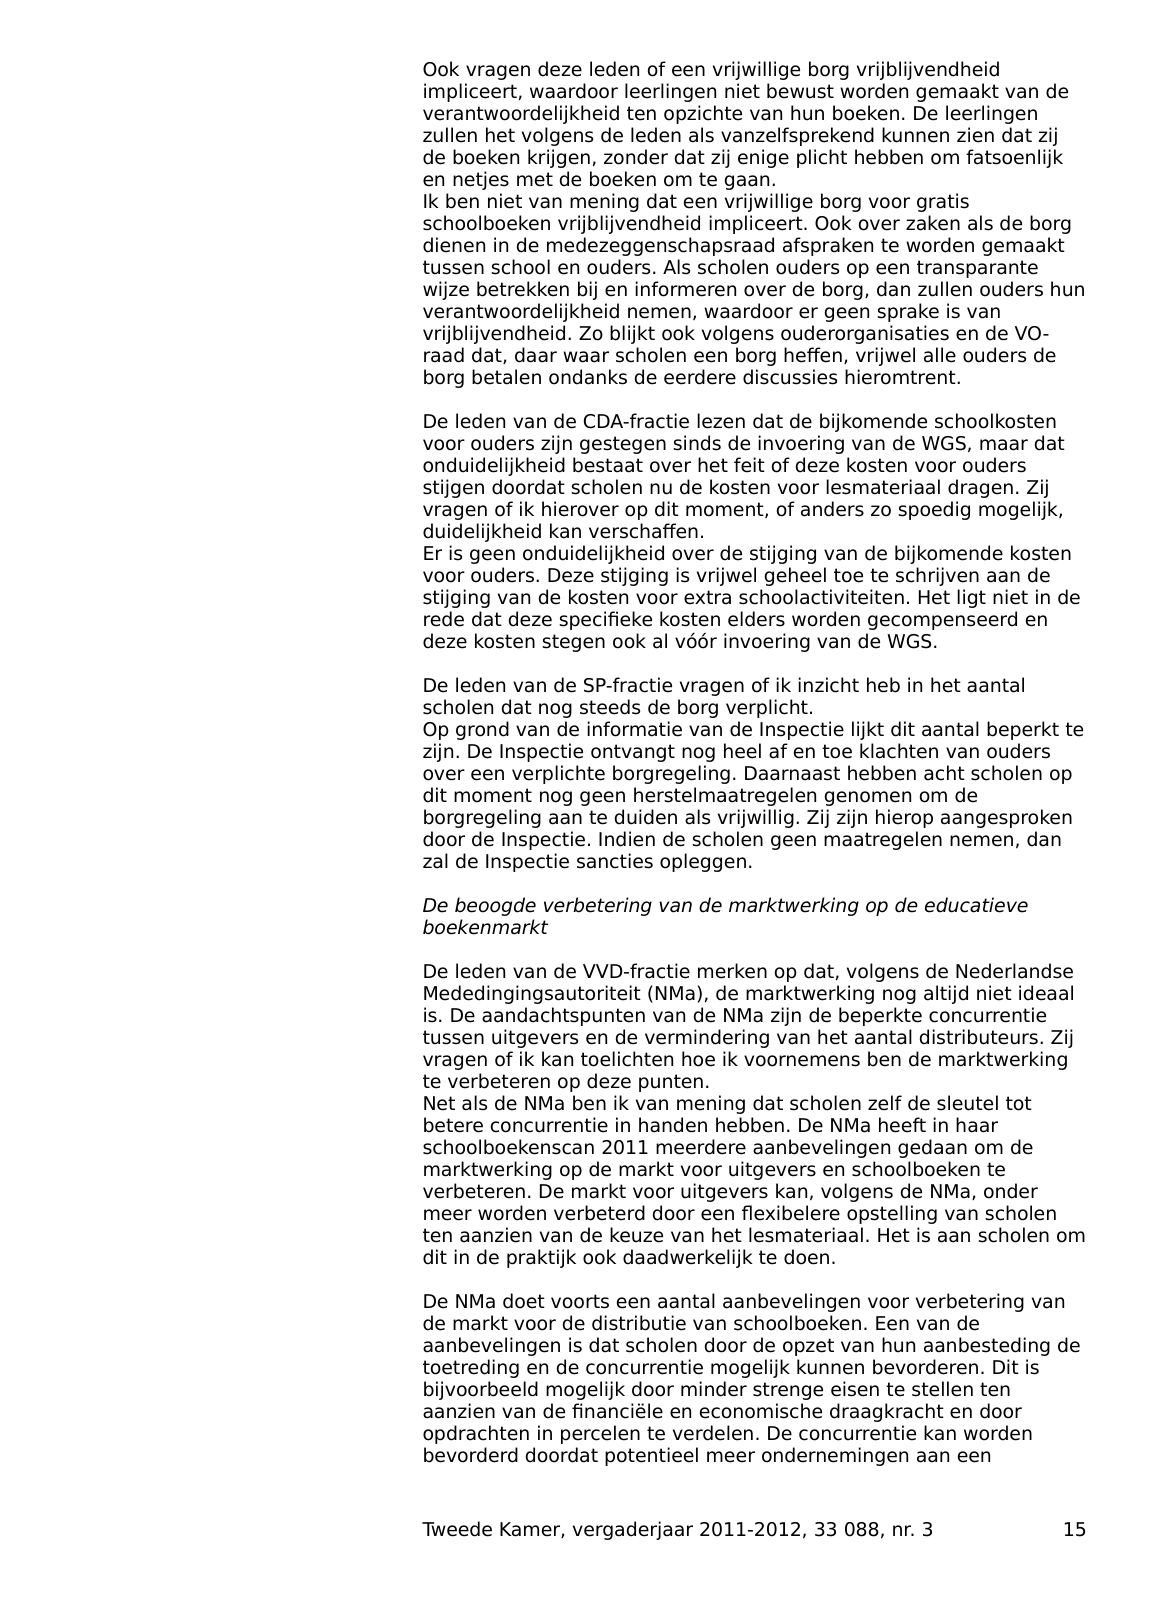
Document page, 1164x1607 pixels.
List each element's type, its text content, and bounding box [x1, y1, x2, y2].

subtitle De beoogde verbetering van de marktwerking op de educatieve boekenmarkt [422, 895, 1087, 939]
text De NMa doet voorts een aantal aanbevelingen voor verbetering van de markt voor de distributie van schoolboeken. Een van de aanbevelingen is dat scholen door de opzet van hun aanbesteding de toetreding en de concurrentie mogelijk kunnen bevorderen. Dit is bijvoorbeeld mogelijk door minder strenge eisen te stellen ten aanzien van de financiële en economische draagkracht en door opdrachten in percelen te verdelen. De concurrentie kan worden bevorderd doordat potentieel meer ondernemingen aan een [422, 1291, 1087, 1467]
text Net als de NMa ben ik van mening dat scholen zelf de sleutel tot betere concurrentie in handen hebben. De NMa heeft in haar schoolboekenscan 2011 meerdere aanbevelingen gedaan om de marktwerking op de markt voor uitgevers en schoolboeken te verbeteren. De markt voor uitgevers kan, volgens de NMa, onder meer worden verbeterd door een flexibelere opstelling van scholen ten aanzien van de keuze van het lesmateriaal. Het is aan scholen om dit in de praktijk ook daadwerkelijk te doen. [422, 1093, 1087, 1269]
text De leden van de SP-fractie vragen of ik inzicht heb in het aantal scholen dat nog steeds de borg verplicht. [422, 675, 1087, 719]
text Er is geen onduidelijkheid over de stijging van de bijkomende kosten voor ouders. Deze stijging is vrijwel geheel toe te schrijven aan de stijging van de kosten voor extra schoolactiviteiten. Het ligt niet in de rede dat deze specifieke kosten elders worden gecompenseerd en deze kosten stegen ook al vóór invoering van de WGS. [422, 543, 1087, 653]
text Op grond van de informatie van de Inspectie lijkt dit aantal beperkt te zijn. De Inspectie ontvangt nog heel af en toe klachten van ouders over een verplichte borgregeling. Daarnaast hebben acht scholen op dit moment nog geen herstelmaatregelen genomen om de borgregeling aan te duiden als vrijwillig. Zij zijn hierop aangesproken door de Inspectie. Indien de scholen geen maatregelen nemen, dan zal de Inspectie sancties opleggen. [422, 719, 1087, 873]
text De leden van de VVD-fractie merken op dat, volgens de Nederlandse Mededingingsautoriteit (NMa), de marktwerking nog altijd niet ideaal is. De aandachtspunten van de NMa zijn de beperkte concurrentie tussen uitgevers en de vermindering van het aantal distributeurs. Zij vragen of ik kan toelichten hoe ik voornemens ben de marktwerking te verbeteren op deze punten. [422, 961, 1087, 1093]
text Ik ben niet van mening dat een vrijwillige borg voor gratis schoolboeken vrijblijvendheid impliceert. Ook over zaken als de borg dienen in de medezeggenschapsraad afspraken te worden gemaakt tussen school en ouders. Als scholen ouders op een transparante wijze betrekken bij en informeren over de borg, dan zullen ouders hun verantwoordelijkheid nemen, waardoor er geen sprake is van vrijblijvendheid. Zo blijkt ook volgens ouderorganisaties en de VO-raad dat, daar waar scholen een borg heffen, vrijwel alle ouders de borg betalen ondanks de eerdere discussies hieromtrent. [422, 191, 1087, 389]
text De leden van de CDA-fractie lezen dat de bijkomende schoolkosten voor ouders zijn gestegen sinds de invoering van de WGS, maar dat onduidelijkheid bestaat over het feit of deze kosten voor ouders stijgen doordat scholen nu de kosten voor lesmateriaal dragen. Zij vragen of ik hierover op dit moment, of anders zo spoedig mogelijk, duidelijkheid kan verschaffen. [422, 411, 1087, 543]
text Ook vragen deze leden of een vrijwillige borg vrijblijvendheid impliceert, waardoor leerlingen niet bewust worden gemaakt van de verantwoordelijkheid ten opzichte van hun boeken. De leerlingen zullen het volgens de leden als vanzelfsprekend kunnen zien dat zij de boeken krijgen, zonder dat zij enige plicht hebben om fatsoenlijk en netjes met de boeken om te gaan. [422, 59, 1087, 191]
